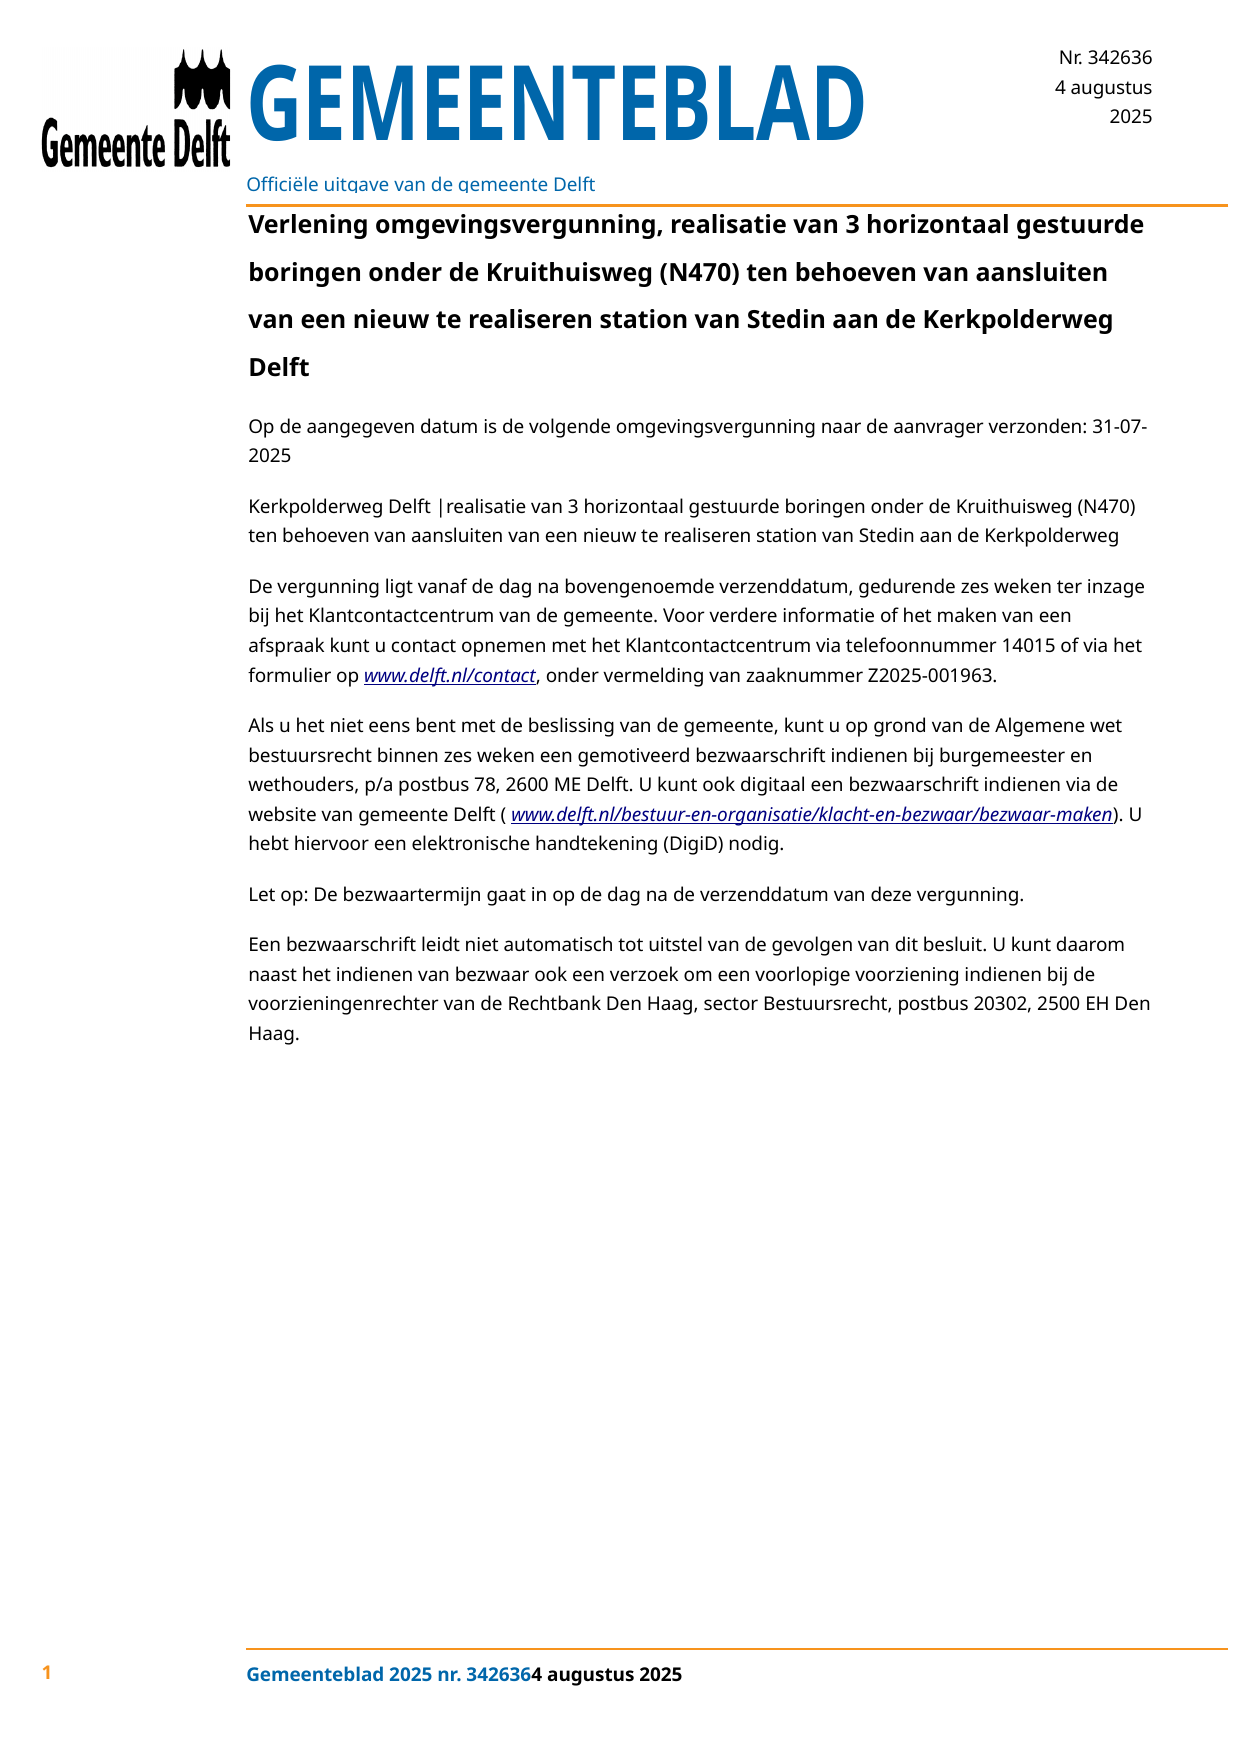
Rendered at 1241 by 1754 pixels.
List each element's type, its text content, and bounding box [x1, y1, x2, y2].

text Op de aangegeven datum is de volgende omgevingsvergunning naar de aanvrager verzonden: 31-07-2025 [248, 413, 1152, 468]
text De vergunning ligt vanaf de dag na bovengenoemde verzenddatum, gedurende zes weken ter inzage bij het Klantcontactcentrum van de gemeente. Voor verdere informatie of het maken van een afspraak kunt u contact opnemen met het Klantcontactcentrum via telefoonnummer 14015 of via het formulier op www.delft.nl/contact, onder vermelding van zaaknummer Z2025-001963. [248, 573, 1152, 688]
picture [41, 47, 231, 172]
text Kerkpolderweg Delft |realisatie van 3 horizontaal gestuurde boringen onder de Kruithuisweg (N470) ten behoeven van aansluiten van een nieuw te realiseren station van Stedin aan de Kerkpolderweg [248, 493, 1152, 548]
text Een bezwaarschrift leidt niet automatisch tot uitstel van de gevolgen van dit besluit. U kunt daarom naast het indienen van bezwaar ook een verzoek om een voorlopige voorziening indienen bij de voorzieningenrechter van de Rechtbank Den Haag, sector Bestuursrecht, postbus 20302, 2500 EH Den Haag. [248, 931, 1152, 1046]
text Als u het niet eens bent met de beslissing van de gemeente, kunt u op grond van de Algemene wet bestuursrecht binnen zes weken een gemotiveerd bezwaarschrift indienen bij burgemeester en wethouders, p/a postbus 78, 2600 ME Delft. U kunt ook digitaal een bezwaarschrift indienen via de website van gemeente Delft ( www.delft.nl/bestuur-en-organisatie/klacht-en-bezwaar/bezwaar-maken). U hebt hiervoor een elektronische handtekening (DigiD) nodig. [248, 712, 1152, 856]
text Verlening omgevingsvergunning, realisatie van 3 horizontaal gestuurde boringen onder de Kruithuisweg (N470) ten behoeven van aansluiten van een nieuw te realiseren station van Stedin aan de Kerkpolderweg Delft [248, 207, 1152, 384]
text Let op: De bezwaartermijn gaat in op de dag na de verzenddatum van deze vergunning. [248, 881, 1152, 907]
